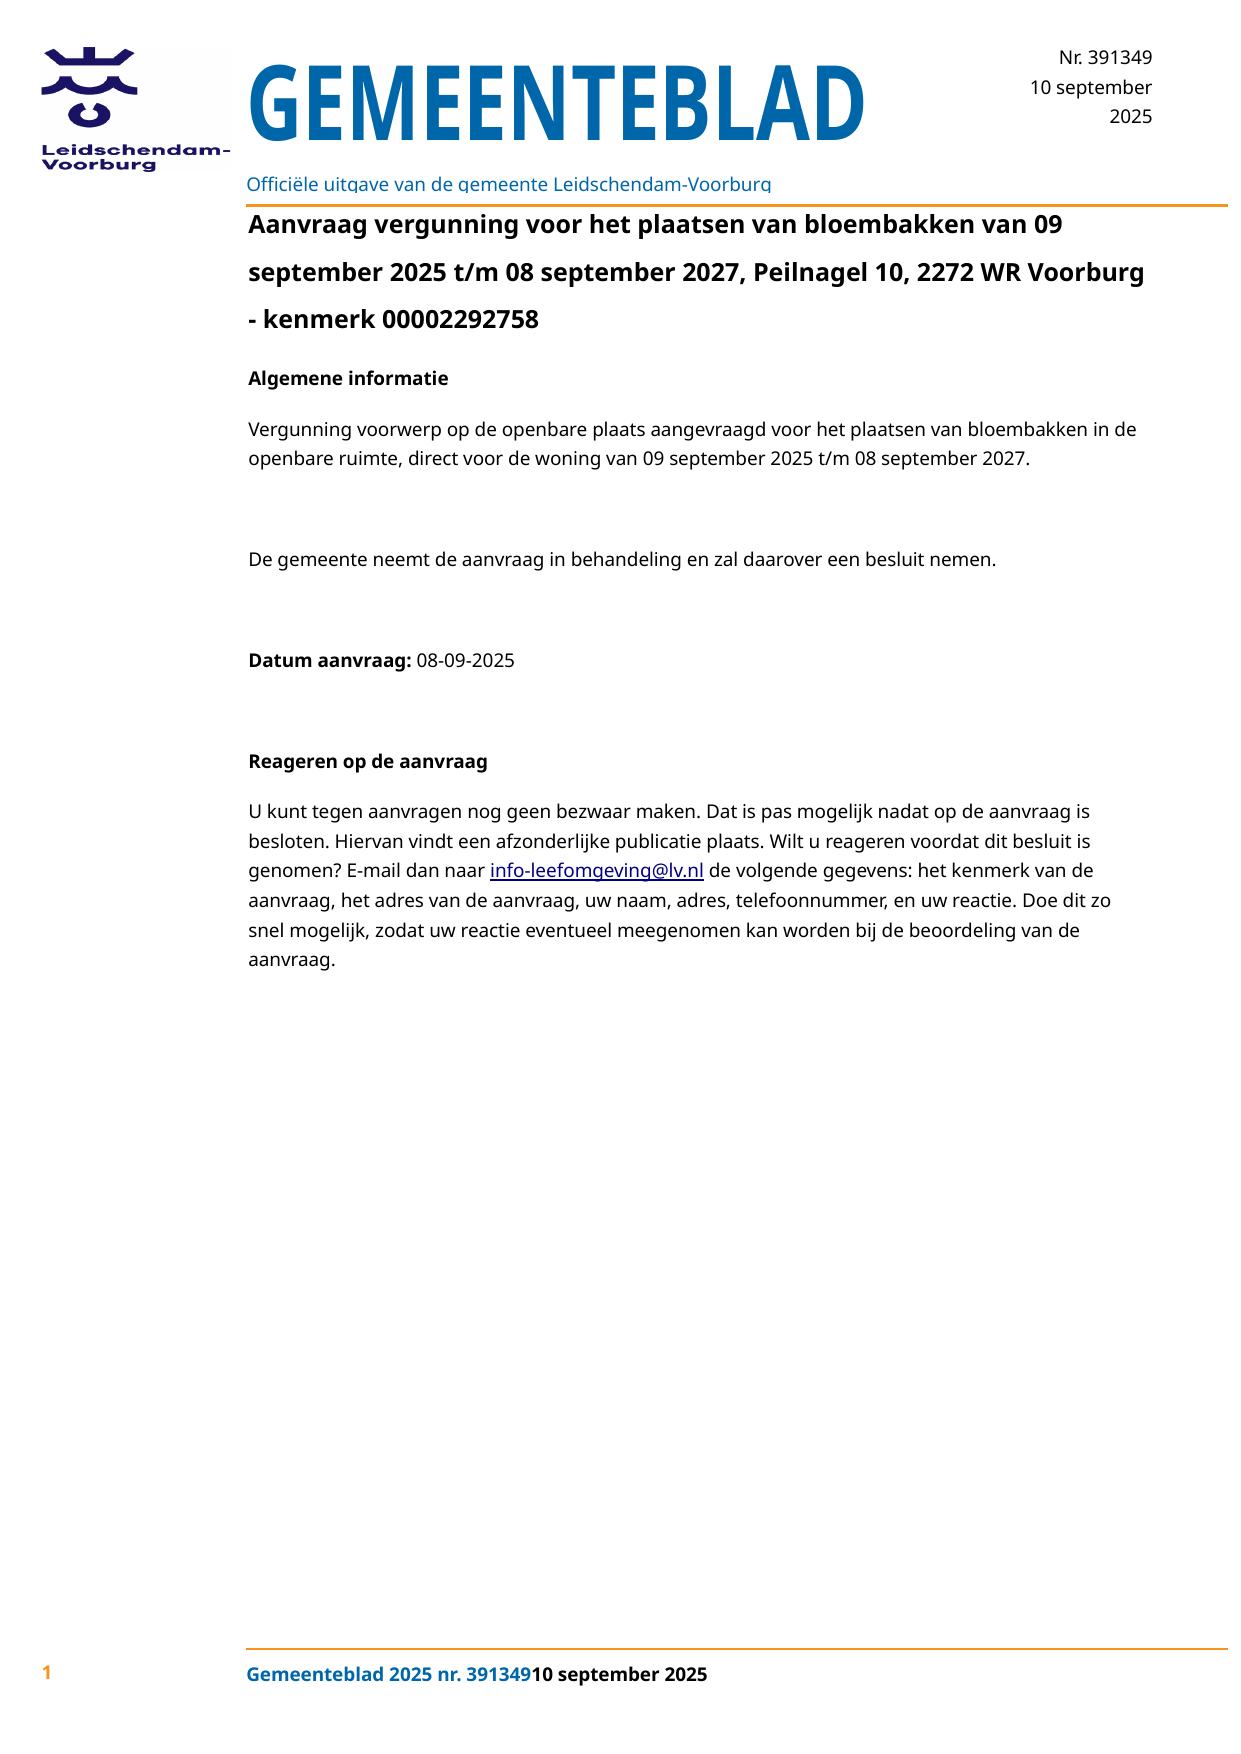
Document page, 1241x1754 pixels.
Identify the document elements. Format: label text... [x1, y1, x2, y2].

text De gemeente neemt de aanvraag in behandeling en zal daarover een besluit nemen. [248, 546, 1152, 572]
text Datum aanvraag: 08-09-2025 [248, 647, 1152, 673]
text Aanvraag vergunning voor het plaatsen van bloembakken van 09 september 2025 t/m 08 september 2027, Peilnagel 10, 2272 WR Voorburg - kenmerk 00002292758 [248, 207, 1152, 336]
text Reageren op de aanvraag [248, 748, 1152, 774]
text Vergunning voorwerp op de openbare plaats aangevraagd voor het plaatsen van bloembakken in de openbare ruimte, direct voor de woning van 09 september 2025 t/m 08 september 2027. [248, 416, 1152, 471]
text Algemene informatie [248, 366, 1152, 391]
picture [41, 47, 231, 172]
text U kunt tegen aanvragen nog geen bezwaar maken. Dat is pas mogelijk nadat op de aanvraag is besloten. Hiervan vindt een afzonderlijke publicatie plaats. Wilt u reageren voordat dit besluit is genomen? E-mail dan naar info-leefomgeving@lv.nl de volgende gegevens: het kenmerk van de aanvraag, het adres van de aanvraag, uw naam, adres, telefoonnummer, en uw reactie. Doe dit zo snel mogelijk, zodat uw reactie eventueel meegenomen kan worden bij de beoordeling van de aanvraag. [248, 798, 1152, 972]
